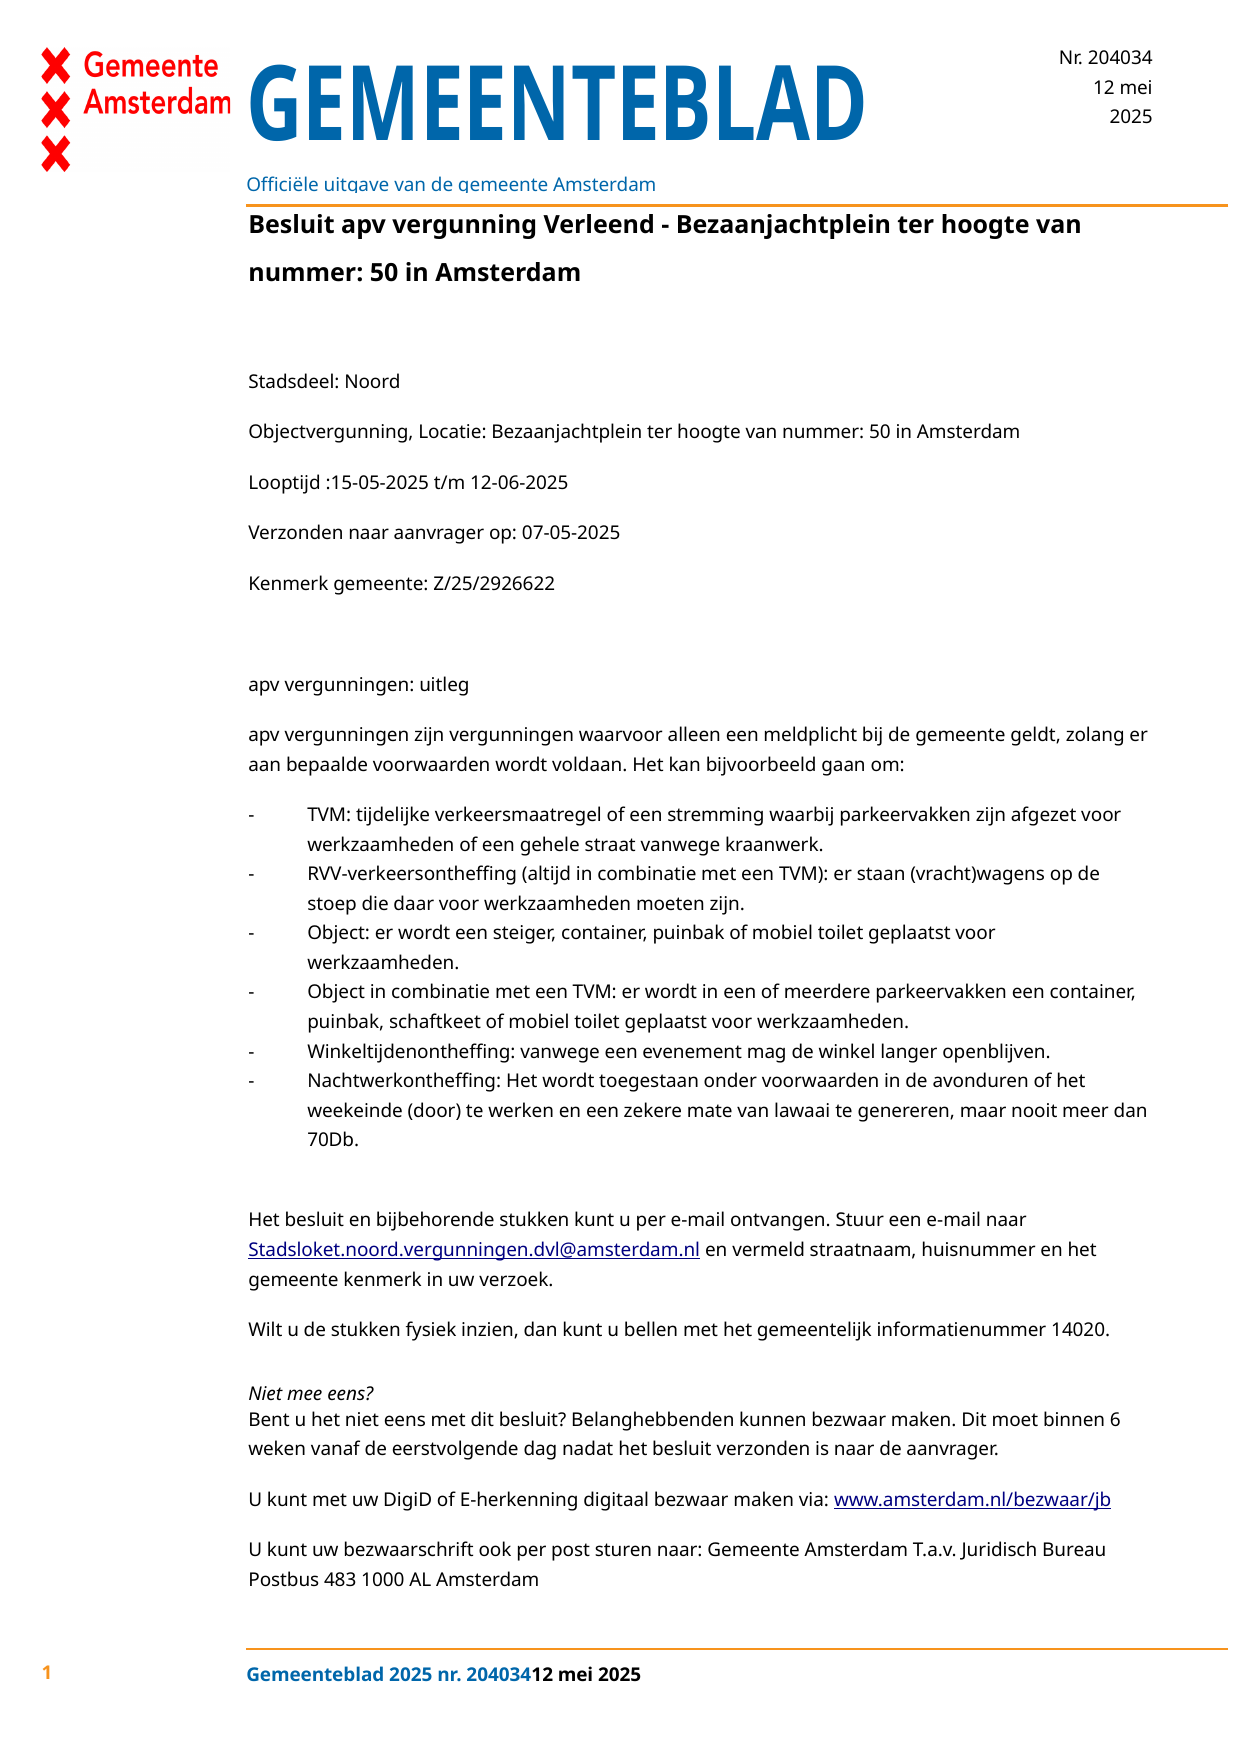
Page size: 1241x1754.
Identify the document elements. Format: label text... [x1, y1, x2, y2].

text U kunt met uw DigiD of E-herkenning digitaal bezwaar maken via: www.amsterdam.nl/bezwaar/jb [248, 1486, 1152, 1512]
text Bent u het niet eens met dit besluit? Belanghebbenden kunnen bezwaar maken. Dit moet binnen 6 weken vanaf de eerstvolgende dag nadat het besluit verzonden is naar de aanvrager. [248, 1406, 1152, 1461]
text Het besluit en bijbehorende stukken kunt u per e-mail ontvangen. Stuur een e-mail naar Stadsloket.noord.vergunningen.dvl@amsterdam.nl en vermeld straatnaam, huisnummer en het gemeente kenmerk in uw verzoek. [248, 1207, 1152, 1292]
picture [41, 47, 231, 172]
list Winkeltijdenontheffing: vanwege een evenement mag de winkel langer openblijven. [248, 1038, 1152, 1064]
text Verzonden naar aanvrager op: 07-05-2025 [248, 519, 1152, 545]
text Objectvergunning, Locatie: Bezaanjachtplein ter hoogte van nummer: 50 in Amsterdam [248, 419, 1152, 444]
text Wilt u de stukken fysiek inzien, dan kunt u bellen met het gemeentelijk informatienummer 14020. [248, 1316, 1152, 1342]
text apv vergunningen zijn vergunningen waarvoor alleen een meldplicht bij de gemeente geldt, zolang er aan bepaalde voorwaarden wordt voldaan. Het kan bijvoorbeeld gaan om: [248, 721, 1152, 777]
list RVV-verkeersontheffing (altijd in combinatie met een TVM): er staan (vracht)wagens op de stoep die daar voor werkzaamheden moeten zijn. [248, 860, 1152, 916]
text apv vergunningen: uitleg [248, 671, 1152, 697]
list Nachtwerkontheffing: Het wordt toegestaan onder voorwaarden in de avonduren of het weekeinde (door) te werken en een zekere mate van lawaai te genereren, maar nooit meer dan 70Db. [248, 1067, 1152, 1152]
list TVM: tijdelijke verkeersmaatregel of een stremming waarbij parkeervakken zijn afgezet voor werkzaamheden of een gehele straat vanwege kraanwerk. [248, 801, 1152, 857]
text Kenmerk gemeente: Z/25/2926622 [248, 570, 1152, 596]
list Object: er wordt een steiger, container, puinbak of mobiel toilet geplaatst voor werkzaamheden. [248, 919, 1152, 975]
text Niet mee eens? [248, 1380, 1152, 1406]
text Stadsdeel: Noord [248, 368, 1152, 394]
list Object in combinatie met een TVM: er wordt in een of meerdere parkeervakken een container, puinbak, schaftkeet of mobiel toilet geplaatst voor werkzaamheden. [248, 979, 1152, 1034]
text Besluit apv vergunning Verleend - Bezaanjachtplein ter hoogte van nummer: 50 in Amsterdam [248, 207, 1152, 288]
text U kunt uw bezwaarschrift ook per post sturen naar: Gemeente Amsterdam T.a.v. Juridisch Bureau Postbus 483 1000 AL Amsterdam [248, 1536, 1152, 1592]
text Looptijd :15-05-2025 t/m 12-06-2025 [248, 469, 1152, 495]
